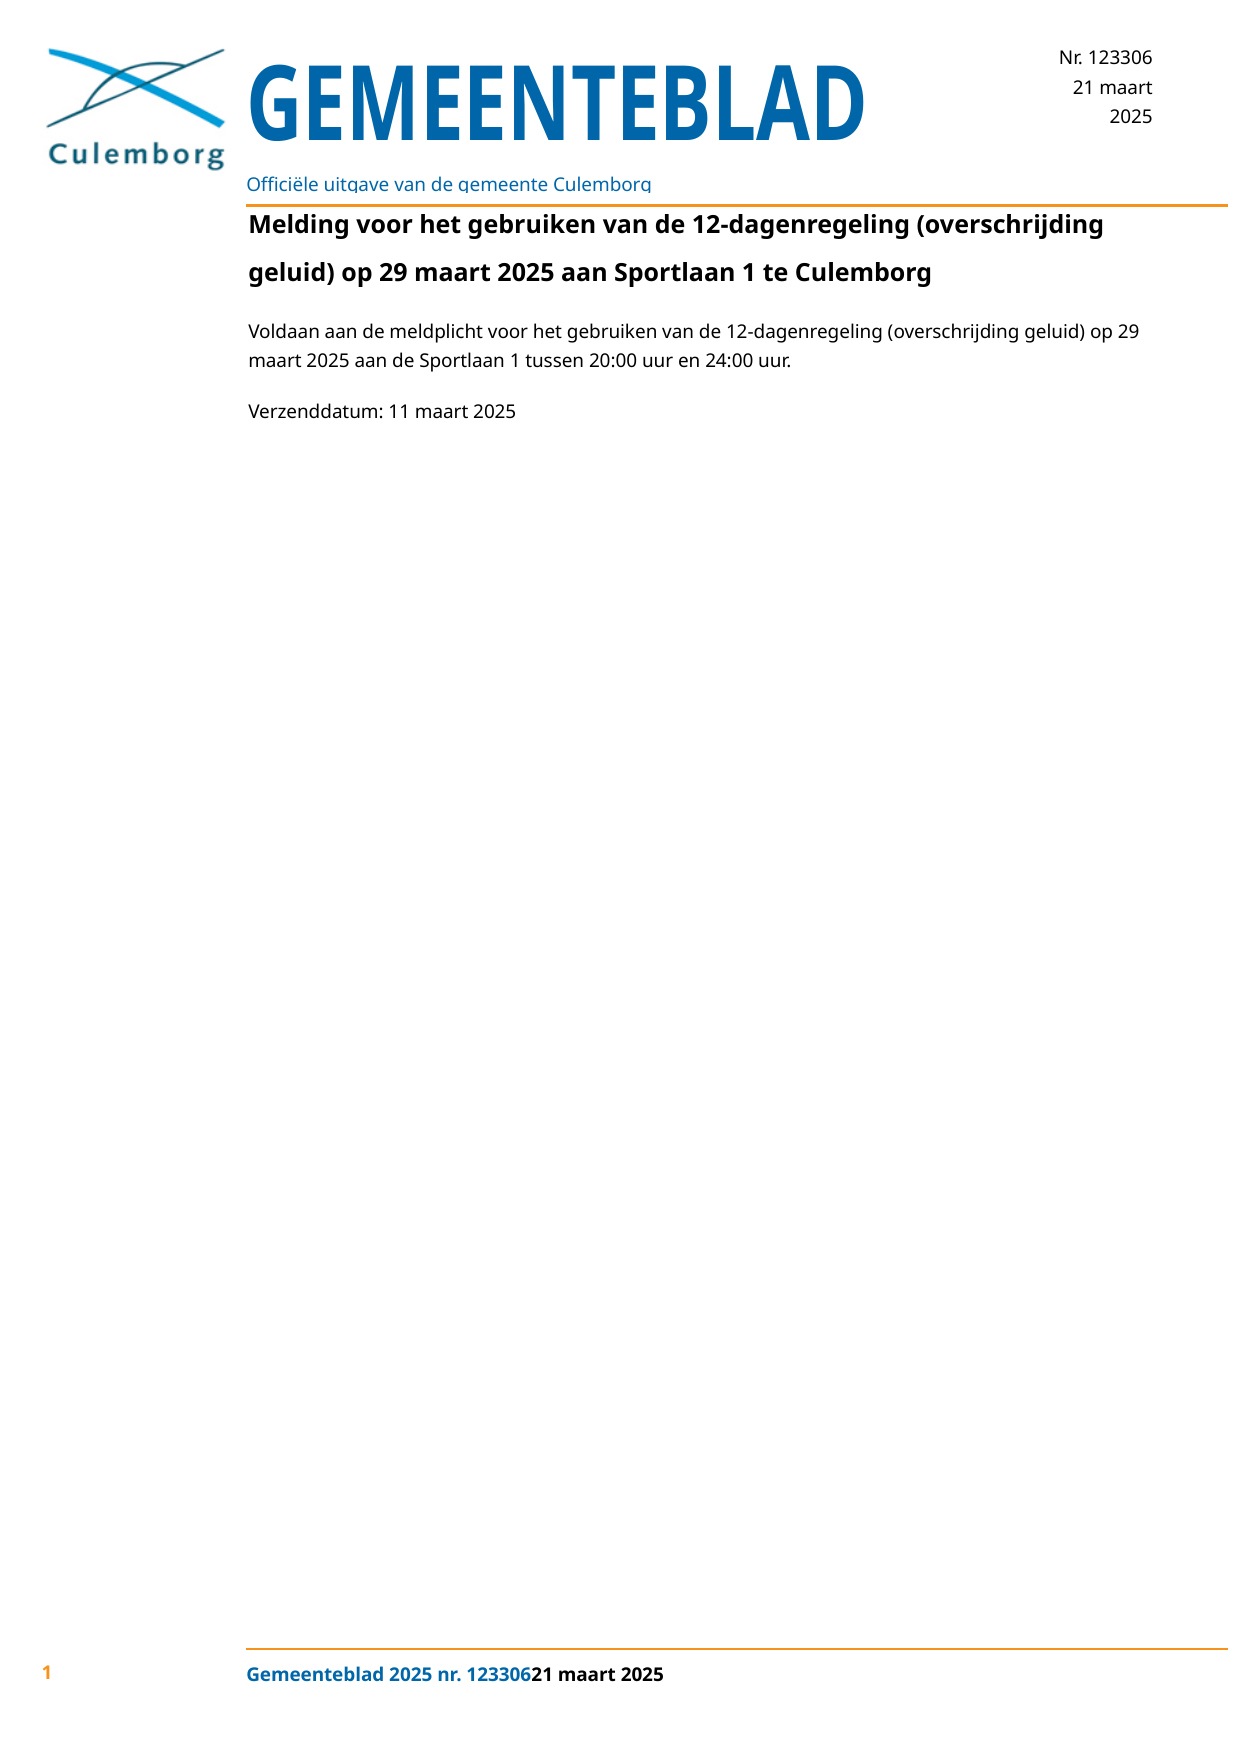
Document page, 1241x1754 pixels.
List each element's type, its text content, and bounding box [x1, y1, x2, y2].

picture [41, 47, 231, 172]
text Melding voor het gebruiken van de 12-dagenregeling (overschrijding geluid) op 29 maart 2025 aan Sportlaan 1 te Culemborg [248, 207, 1152, 288]
text Verzenddatum: 11 maart 2025 [248, 398, 1152, 424]
text Voldaan aan de meldplicht voor het gebruiken van de 12-dagenregeling (overschrijding geluid) op 29 maart 2025 aan de Sportlaan 1 tussen 20:00 uur en 24:00 uur. [248, 318, 1152, 373]
